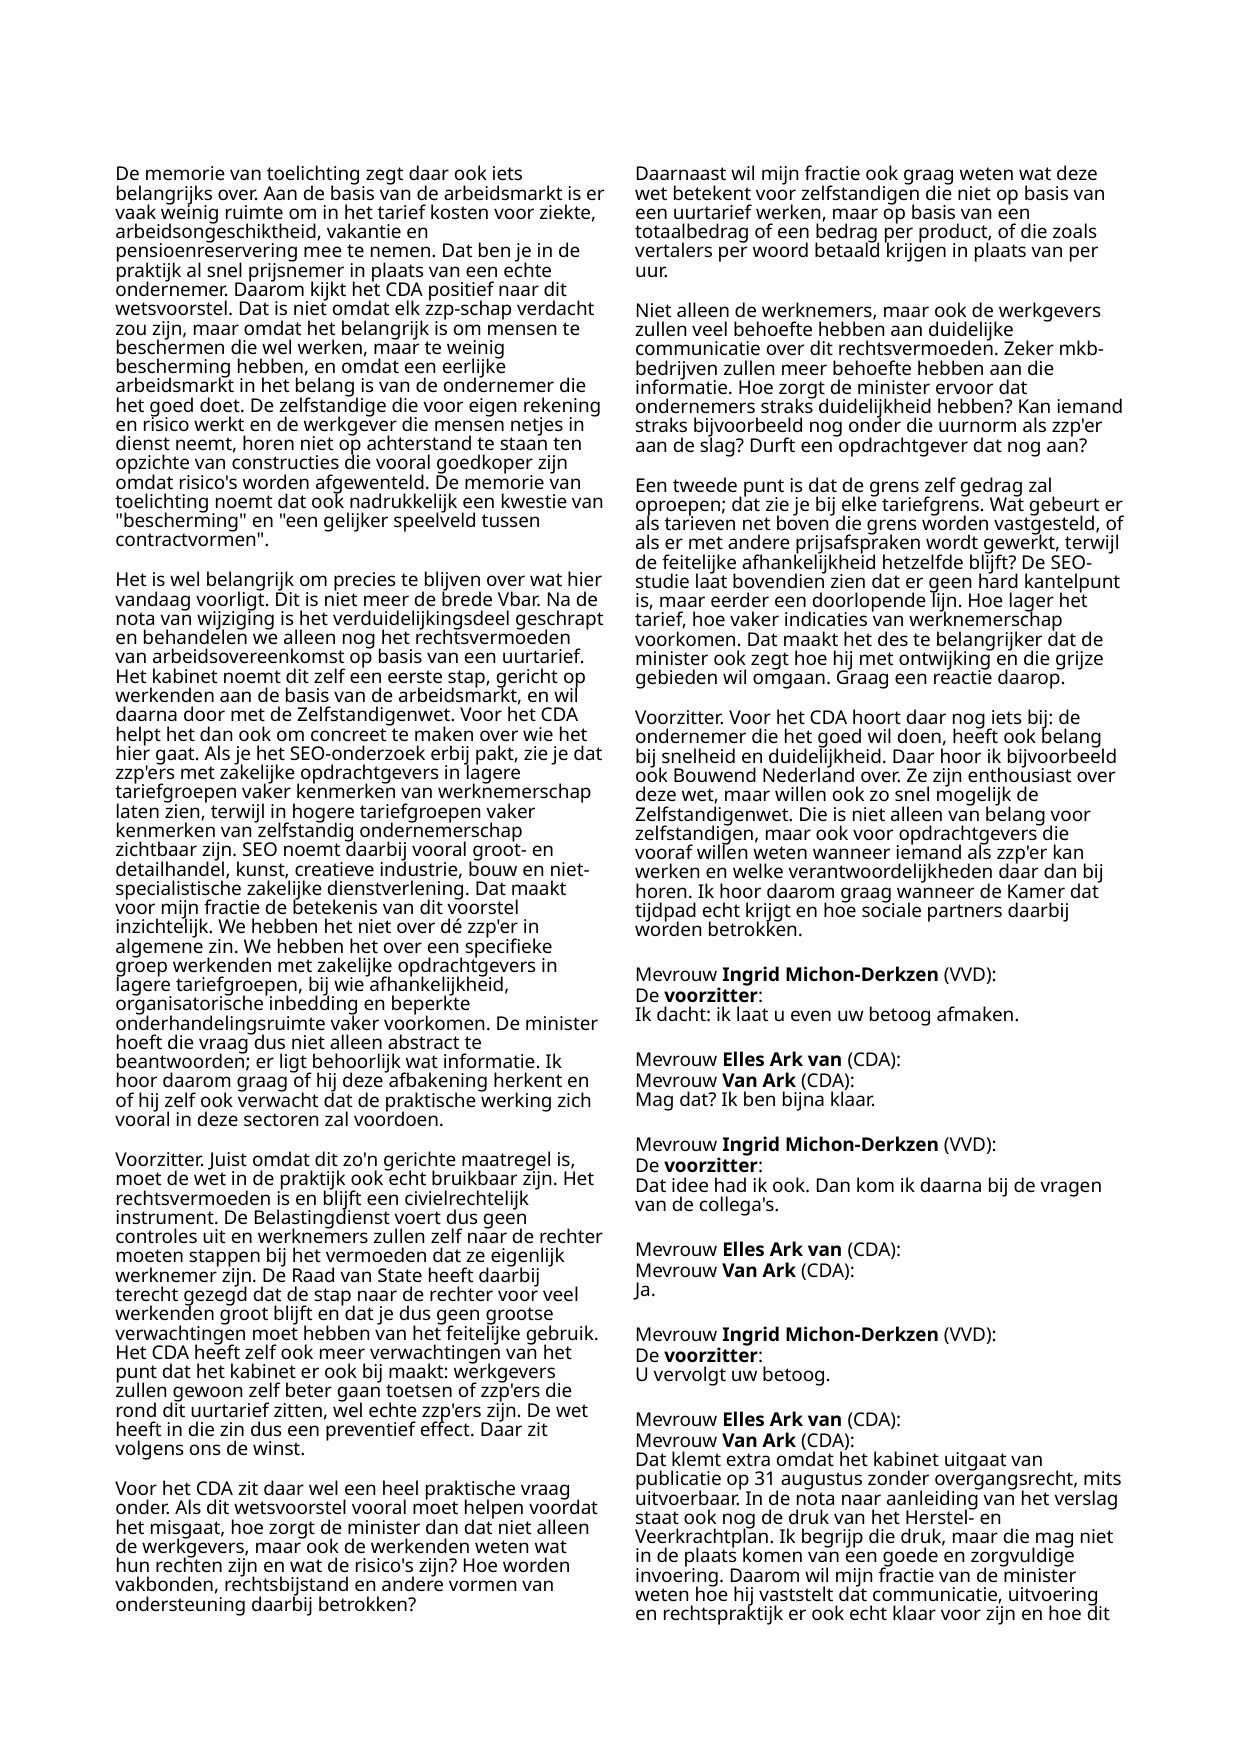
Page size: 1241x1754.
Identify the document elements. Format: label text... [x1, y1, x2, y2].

text De voorzitter: [635, 1347, 1125, 1366]
text Mevrouw Van Ark (CDA): [635, 1262, 1125, 1281]
text De memorie van toelichting zegt daar ook iets belangrijks over. Aan de basis van de arbeidsmarkt is er vaak weinig ruimte om in het tarief kosten voor ziekte, arbeidsongeschiktheid, vakantie en pensioenreservering mee te nemen. Dat ben je in de praktijk al snel prijsnemer in plaats van een echte ondernemer. Daarom kijkt het CDA positief naar dit wetsvoorstel. Dat is niet omdat elk zzp-schap verdacht zou zijn, maar omdat het belangrijk is om mensen te beschermen die wel werken, maar te weinig bescherming hebben, en omdat een eerlijke arbeidsmarkt in het belang is van de ondernemer die het goed doet. De zelfstandige die voor eigen rekening en risico werkt en de werkgever die mensen netjes in dienst neemt, horen niet op achterstand te staan ten opzichte van constructies die vooral goedkoper zijn omdat risico's worden afgewenteld. De memorie van toelichting noemt dat ook nadrukkelijk een kwestie van "bescherming" en "een gelijker speelveld tussen contractvormen". [115, 165, 605, 551]
text Niet alleen de werknemers, maar ook de werkgevers zullen veel behoefte hebben aan duidelijke communicatie over dit rechtsvermoeden. Zeker mkb-bedrijven zullen meer behoefte hebben aan die informatie. Hoe zorgt de minister ervoor dat ondernemers straks duidelijkheid hebben? Kan iemand straks bijvoorbeeld nog onder die uurnorm als zzp'er aan de slag? Durft een opdrachtgever dat nog aan? [635, 302, 1125, 456]
text Mag dat? Ik ben bijna klaar. [635, 1091, 1125, 1111]
text De voorzitter: [635, 987, 1125, 1006]
text Het is wel belangrijk om precies te blijven over wat hier vandaag voorligt. Dit is niet meer de brede Vbar. Na de nota van wijziging is het verduidelijkingsdeel geschrapt en behandelen we alleen nog het rechtsvermoeden van arbeidsovereenkomst op basis van een uurtarief. Het kabinet noemt dit zelf een eerste stap, gericht op werkenden aan de basis van de arbeidsmarkt, en wil daarna door met de Zelfstandigenwet. Voor het CDA helpt het dan ook om concreet te maken over wie het hier gaat. Als je het SEO-onderzoek erbij pakt, zie je dat zzp'ers met zakelijke opdrachtgevers in lagere tariefgroepen vaker kenmerken van werknemerschap laten zien, terwijl in hogere tariefgroepen vaker kenmerken van zelfstandig ondernemerschap zichtbaar zijn. SEO noemt daarbij vooral groot- en detailhandel, kunst, creatieve industrie, bouw en niet-specialistische zakelijke dienstverlening. Dat maakt voor mijn fractie de betekenis van dit voorstel inzichtelijk. We hebben het niet over dé zzp'er in algemene zin. We hebben het over een specifieke groep werkenden met zakelijke opdrachtgevers in lagere tariefgroepen, bij wie afhankelijkheid, organisatorische inbedding en beperkte onderhandelingsruimte vaker voorkomen. De minister hoeft die vraag dus niet alleen abstract te beantwoorden; er ligt behoorlijk wat informatie. Ik hoor daarom graag of hij deze afbakening herkent en of hij zelf ook verwacht dat de praktische werking zich vooral in deze sectoren zal voordoen. [115, 571, 605, 1130]
text Mevrouw Elles Ark van (CDA): [635, 1046, 1125, 1072]
text Ik dacht: ik laat u even uw betoog afmaken. [635, 1006, 1125, 1026]
text Mevrouw Van Ark (CDA): [635, 1072, 1125, 1091]
text Dat klemt extra omdat het kabinet uitgaat van publicatie op 31 augustus zonder overgangsrecht, mits uitvoerbaar. In de nota naar aanleiding van het verslag staat ook nog de druk van het Herstel- en Veerkrachtplan. Ik begrijp die druk, maar die mag niet in de plaats komen van een goede en zorgvuldige invoering. Daarom wil mijn fractie van de minister weten hoe hij vaststelt dat communicatie, uitvoering en rechtspraktijk er ook echt klaar voor zijn en hoe dit [635, 1451, 1125, 1624]
text Mevrouw Ingrid Michon-Derkzen (VVD): [635, 1132, 1125, 1157]
text Ja. [635, 1281, 1125, 1300]
text De voorzitter: [635, 1157, 1125, 1177]
text Dat idee had ik ook. Dan kom ik daarna bij de vragen van de collega's. [635, 1177, 1125, 1215]
text Mevrouw Ingrid Michon-Derkzen (VVD): [635, 1321, 1125, 1347]
text Mevrouw Elles Ark van (CDA): [635, 1406, 1125, 1432]
text Voor het CDA zit daar wel een heel praktische vraag onder. Als dit wetsvoorstel vooral moet helpen voordat het misgaat, hoe zorgt de minister dan dat niet alleen de werkgevers, maar ook de werkenden weten wat hun rechten zijn en wat de risico's zijn? Hoe worden vakbonden, rechtsbijstand en andere vormen van ondersteuning daarbij betrokken? [115, 1480, 605, 1615]
text Mevrouw Van Ark (CDA): [635, 1432, 1125, 1451]
text Mevrouw Ingrid Michon-Derkzen (VVD): [635, 961, 1125, 987]
text Een tweede punt is dat de grens zelf gedrag zal oproepen; dat zie je bij elke tariefgrens. Wat gebeurt er als tarieven net boven die grens worden vastgesteld, of als er met andere prijsafspraken wordt gewerkt, terwijl de feitelijke afhankelijkheid hetzelfde blijft? De SEO-studie laat bovendien zien dat er geen hard kantelpunt is, maar eerder een doorlopende lijn. Hoe lager het tarief, hoe vaker indicaties van werknemerschap voorkomen. Dat maakt het des te belangrijker dat de minister ook zegt hoe hij met ontwijking en die grijze gebieden wil omgaan. Graag een reactie daarop. [635, 477, 1125, 688]
text Voorzitter. Juist omdat dit zo'n gerichte maatregel is, moet de wet in de praktijk ook echt bruikbaar zijn. Het rechtsvermoeden is en blijft een civielrechtelijk instrument. De Belastingdienst voert dus geen controles uit en werknemers zullen zelf naar de rechter moeten stappen bij het vermoeden dat ze eigenlijk werknemer zijn. De Raad van State heeft daarbij terecht gezegd dat de stap naar de rechter voor veel werkenden groot blijft en dat je dus geen grootse verwachtingen moet hebben van het feitelijke gebruik. Het CDA heeft zelf ook meer verwachtingen van het punt dat het kabinet er ook bij maakt: werkgevers zullen gewoon zelf beter gaan toetsen of zzp'ers die rond dit uurtarief zitten, wel echte zzp'ers zijn. De wet heeft in die zin dus een preventief effect. Daar zit volgens ons de winst. [115, 1151, 605, 1459]
text Daarnaast wil mijn fractie ook graag weten wat deze wet betekent voor zelfstandigen die niet op basis van een uurtarief werken, maar op basis van een totaalbedrag of een bedrag per product, of die zoals vertalers per woord betaald krijgen in plaats van per uur. [635, 165, 1125, 281]
text Mevrouw Elles Ark van (CDA): [635, 1236, 1125, 1262]
text U vervolgt uw betoog. [635, 1366, 1125, 1385]
text Voorzitter. Voor het CDA hoort daar nog iets bij: de ondernemer die het goed wil doen, heeft ook belang bij snelheid en duidelijkheid. Daar hoor ik bijvoorbeeld ook Bouwend Nederland over. Ze zijn enthousiast over deze wet, maar willen ook zo snel mogelijk de Zelfstandigenwet. Die is niet alleen van belang voor zelfstandigen, maar ook voor opdrachtgevers die vooraf willen weten wanneer iemand als zzp'er kan werken en welke verantwoordelijkheden daar dan bij horen. Ik hoor daarom graag wanneer de Kamer dat tijdpad echt krijgt en hoe sociale partners daarbij worden betrokken. [635, 709, 1125, 941]
